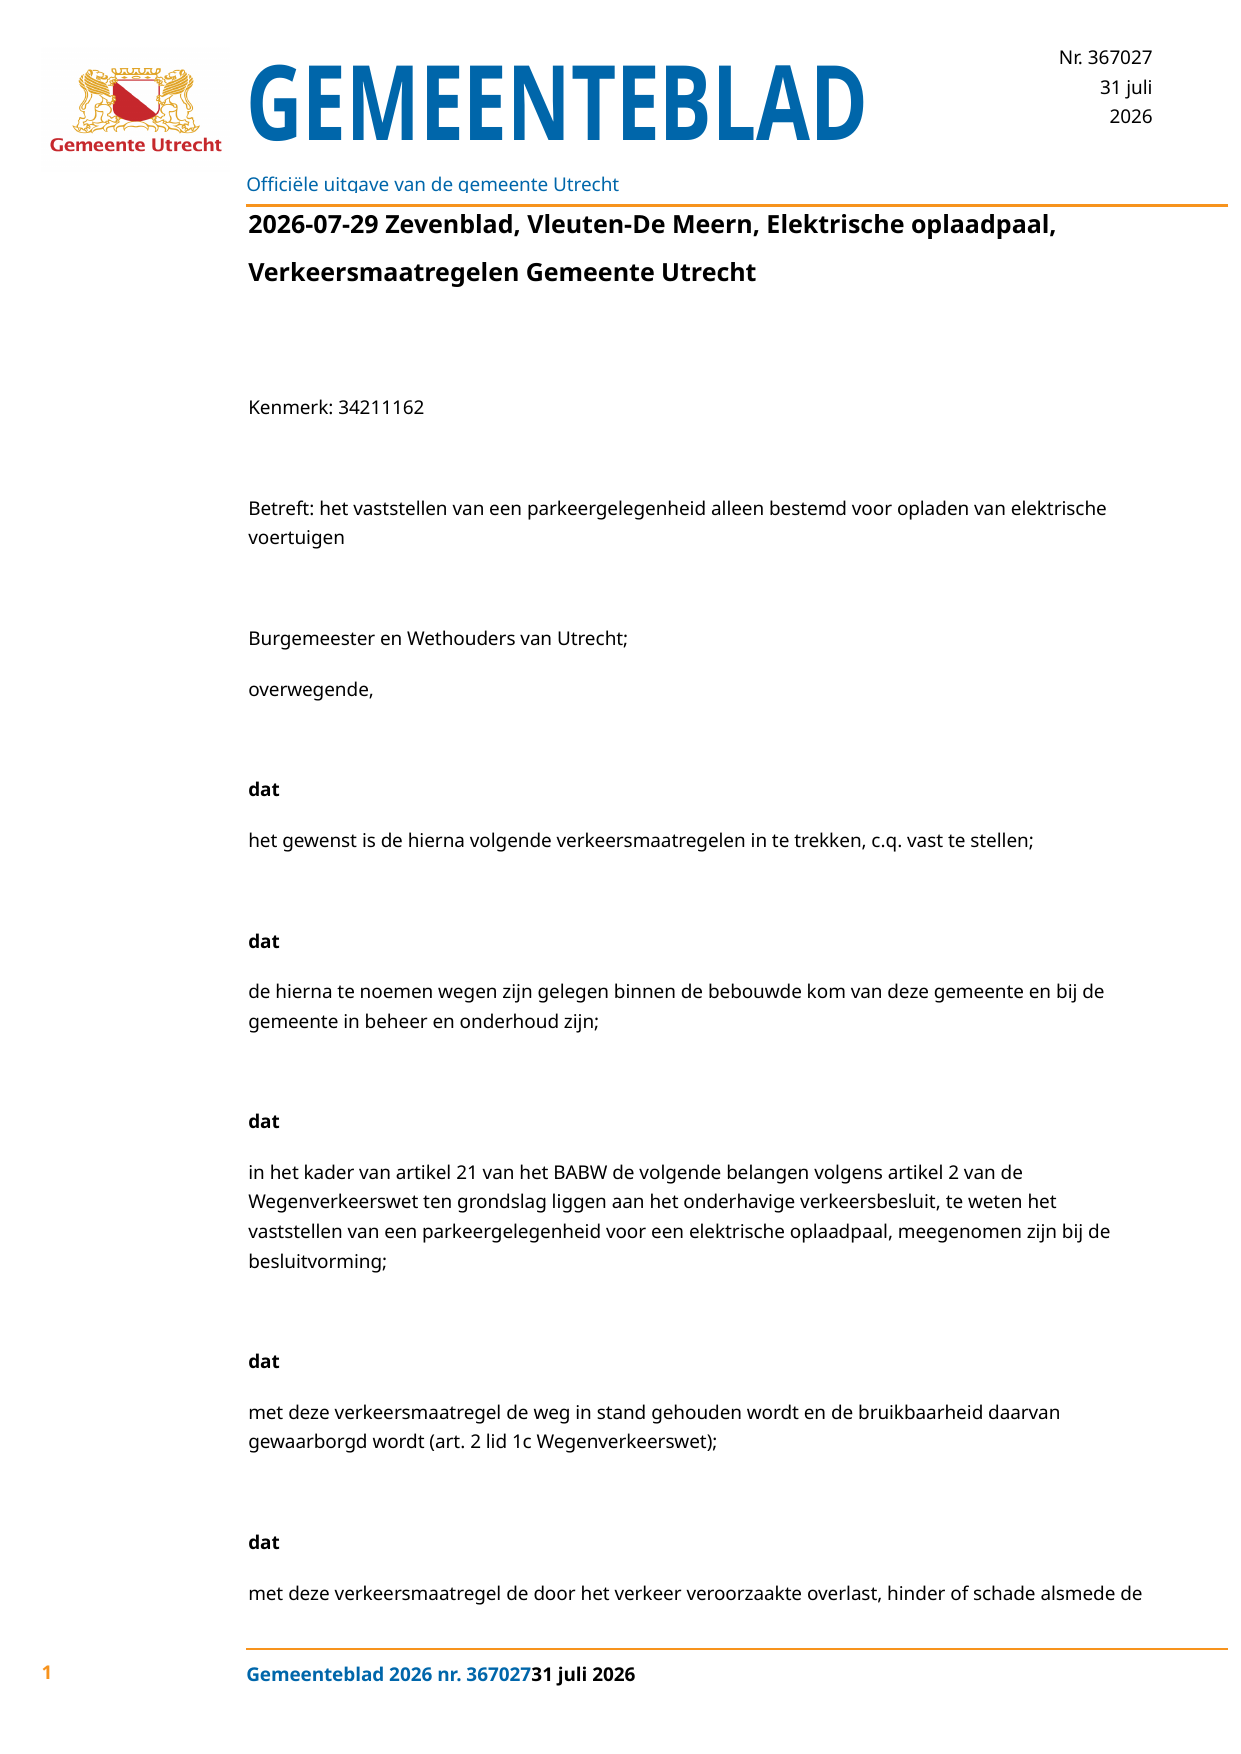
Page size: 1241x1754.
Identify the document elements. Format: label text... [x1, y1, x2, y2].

text met deze verkeersmaatregel de door het verkeer veroorzaakte overlast, hinder of schade alsmede de [248, 1580, 1152, 1606]
text Burgemeester en Wethouders van Utrecht; [248, 625, 1152, 651]
text dat [248, 1109, 1152, 1134]
text in het kader van artikel 21 van het BABW de volgende belangen volgens artikel 2 van de Wegenverkeerswet ten grondslag liggen aan het onderhavige verkeersbesluit, te weten het vaststellen van een parkeergelegenheid voor een elektrische oplaadpaal, meegenomen zijn bij de besluitvorming; [248, 1159, 1152, 1273]
text 2026-07-29 Zevenblad, Vleuten-De Meern, Elektrische oplaadpaal, Verkeersmaatregelen Gemeente Utrecht [248, 207, 1152, 288]
text overwegende, [248, 676, 1152, 701]
text dat [248, 1349, 1152, 1374]
text met deze verkeersmaatregel de weg in stand gehouden wordt en de bruikbaarheid daarvan gewaarborgd wordt (art. 2 lid 1c Wegenverkeerswet); [248, 1399, 1152, 1454]
text Kenmerk: 34211162 [248, 394, 1152, 420]
text dat [248, 928, 1152, 953]
text het gewenst is de hierna volgende verkeersmaatregelen in te trekken, c.q. vast te stellen; [248, 827, 1152, 853]
text de hierna te noemen wegen zijn gelegen binnen de bebouwde kom van deze gemeente en bij de gemeente in beheer en onderhoud zijn; [248, 978, 1152, 1033]
picture [41, 47, 231, 172]
text dat [248, 1529, 1152, 1555]
text Betreft: het vaststellen van een parkeergelegenheid alleen bestemd voor opladen van elektrische voertuigen [248, 495, 1152, 550]
text dat [248, 777, 1152, 802]
